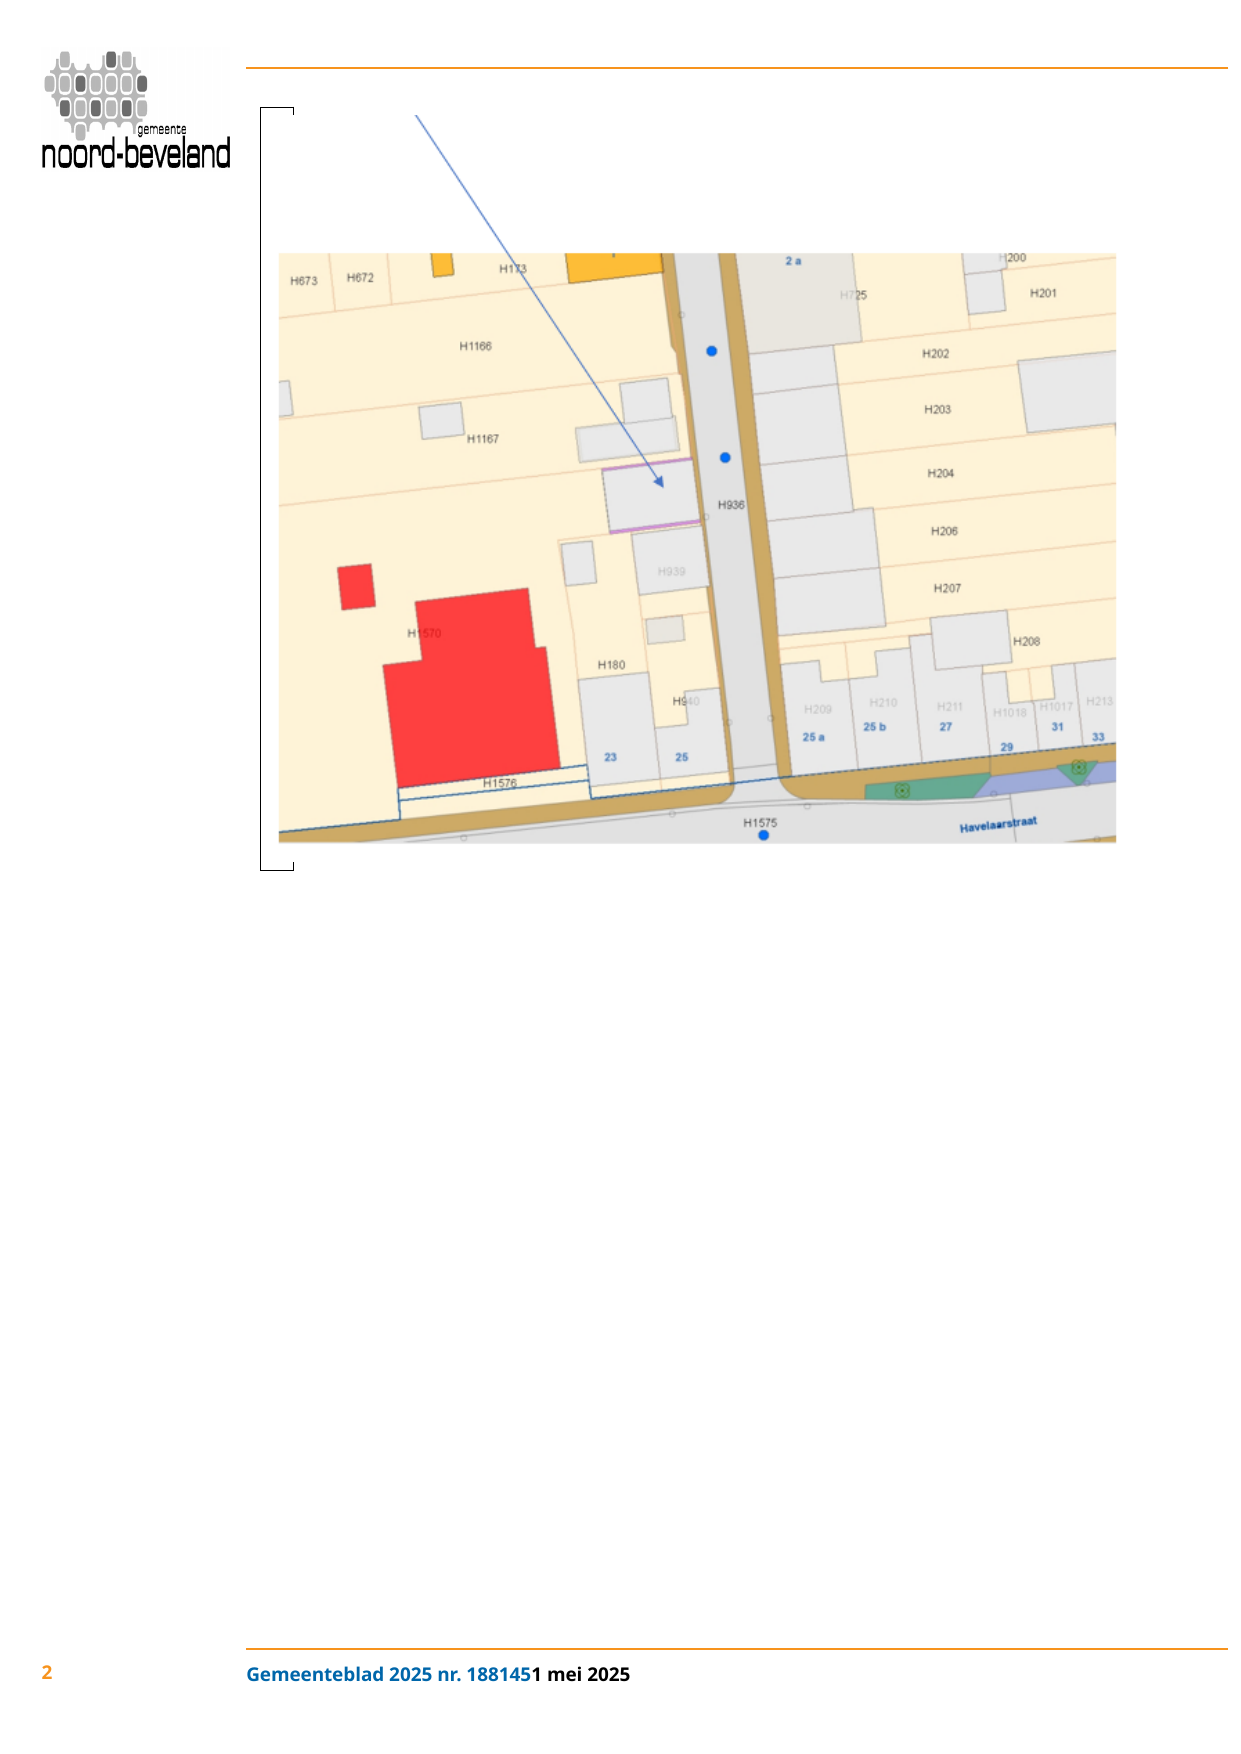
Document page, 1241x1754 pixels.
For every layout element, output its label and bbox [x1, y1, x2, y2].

picture [41, 47, 231, 172]
picture [268, 115, 1125, 862]
